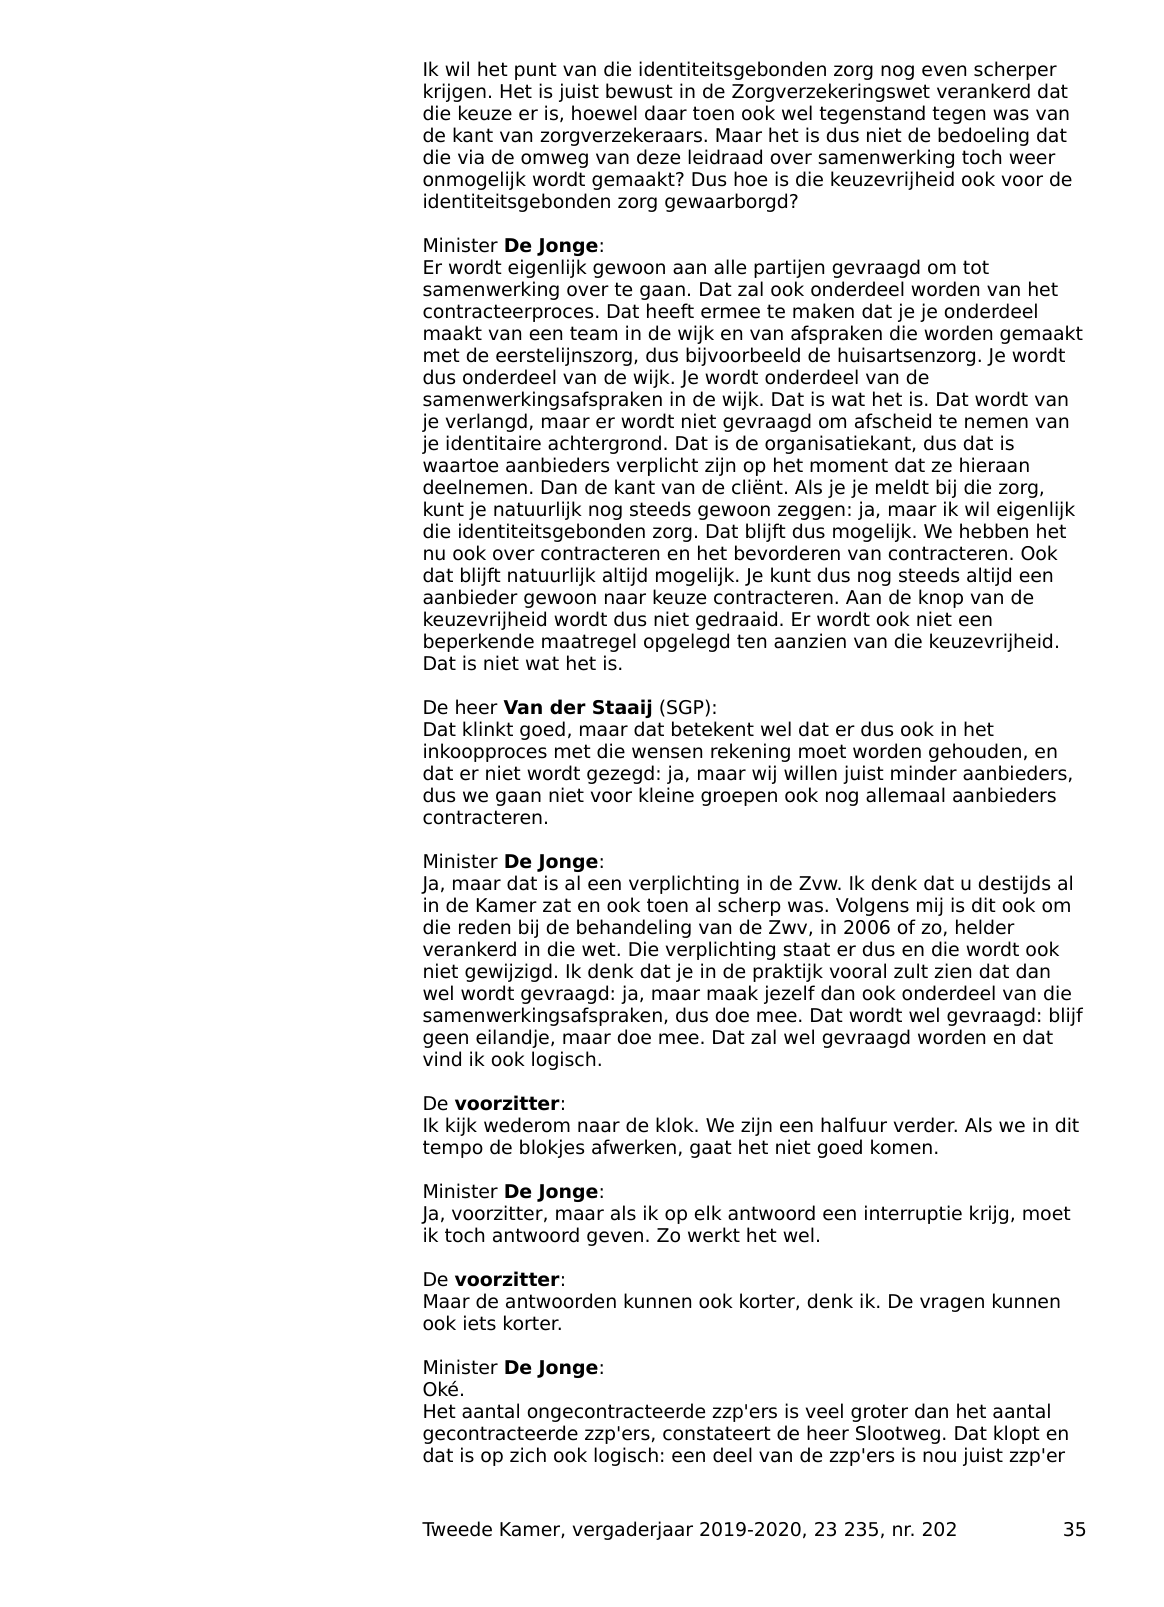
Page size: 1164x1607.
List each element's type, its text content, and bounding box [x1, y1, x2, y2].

text De voorzitter: [422, 1269, 1087, 1291]
text Minister De Jonge: [422, 1357, 1087, 1379]
text Minister De Jonge: [422, 235, 1087, 257]
text Dat klinkt goed, maar dat betekent wel dat er dus ook in het inkoopproces met die wensen rekening moet worden gehouden, en dat er niet wordt gezegd: ja, maar wij willen juist minder aanbieders, dus we gaan niet voor kleine groepen ook nog allemaal aanbieders contracteren. [422, 719, 1087, 829]
text Minister De Jonge: [422, 1181, 1087, 1203]
text Ja, maar dat is al een verplichting in de Zvw. Ik denk dat u destijds al in de Kamer zat en ook toen al scherp was. Volgens mij is dit ook om die reden bij de behandeling van de Zwv, in 2006 of zo, helder verankerd in die wet. Die verplichting staat er dus en die wordt ook niet gewijzigd. Ik denk dat je in de praktijk vooral zult zien dat dan wel wordt gevraagd: ja, maar maak jezelf dan ook onderdeel van die samenwerkingsafspraken, dus doe mee. Dat wordt wel gevraagd: blijf geen eilandje, maar doe mee. Dat zal wel gevraagd worden en dat vind ik ook logisch. [422, 873, 1087, 1071]
text Het aantal ongecontracteerde zzp'ers is veel groter dan het aantal gecontracteerde zzp'ers, constateert de heer Slootweg. Dat klopt en dat is op zich ook logisch: een deel van de zzp'ers is nou juist zzp'er [422, 1401, 1087, 1467]
text Ik kijk wederom naar de klok. We zijn een halfuur verder. Als we in dit tempo de blokjes afwerken, gaat het niet goed komen. [422, 1115, 1087, 1159]
text De heer Van der Staaij (SGP): [422, 697, 1087, 719]
text Oké. [422, 1379, 1087, 1401]
text De voorzitter: [422, 1093, 1087, 1115]
text Ja, voorzitter, maar als ik op elk antwoord een interruptie krijg, moet ik toch antwoord geven. Zo werkt het wel. [422, 1203, 1087, 1247]
text Ik wil het punt van die identiteitsgebonden zorg nog even scherper krijgen. Het is juist bewust in de Zorgverzekeringswet verankerd dat die keuze er is, hoewel daar toen ook wel tegenstand tegen was van de kant van zorgverzekeraars. Maar het is dus niet de bedoeling dat die via de omweg van deze leidraad over samenwerking toch weer onmogelijk wordt gemaakt? Dus hoe is die keuzevrijheid ook voor de identiteitsgebonden zorg gewaarborgd? [422, 59, 1087, 213]
text Er wordt eigenlijk gewoon aan alle partijen gevraagd om tot samenwerking over te gaan. Dat zal ook onderdeel worden van het contracteerproces. Dat heeft ermee te maken dat je je onderdeel maakt van een team in de wijk en van afspraken die worden gemaakt met de eerstelijnszorg, dus bijvoorbeeld de huisartsenzorg. Je wordt dus onderdeel van de wijk. Je wordt onderdeel van de samenwerkingsafspraken in de wijk. Dat is wat het is. Dat wordt van je verlangd, maar er wordt niet gevraagd om afscheid te nemen van je identitaire achtergrond. Dat is de organisatiekant, dus dat is waartoe aanbieders verplicht zijn op het moment dat ze hieraan deelnemen. Dan de kant van de cliënt. Als je je meldt bij die zorg, kunt je natuurlijk nog steeds gewoon zeggen: ja, maar ik wil eigenlijk die identiteitsgebonden zorg. Dat blijft dus mogelijk. We hebben het nu ook over contracteren en het bevorderen van contracteren. Ook dat blijft natuurlijk altijd mogelijk. Je kunt dus nog steeds altijd een aanbieder gewoon naar keuze contracteren. Aan de knop van de keuzevrijheid wordt dus niet gedraaid. Er wordt ook niet een beperkende maatregel opgelegd ten aanzien van die keuzevrijheid. Dat is niet wat het is. [422, 257, 1087, 675]
text Minister De Jonge: [422, 851, 1087, 873]
text Maar de antwoorden kunnen ook korter, denk ik. De vragen kunnen ook iets korter. [422, 1291, 1087, 1335]
